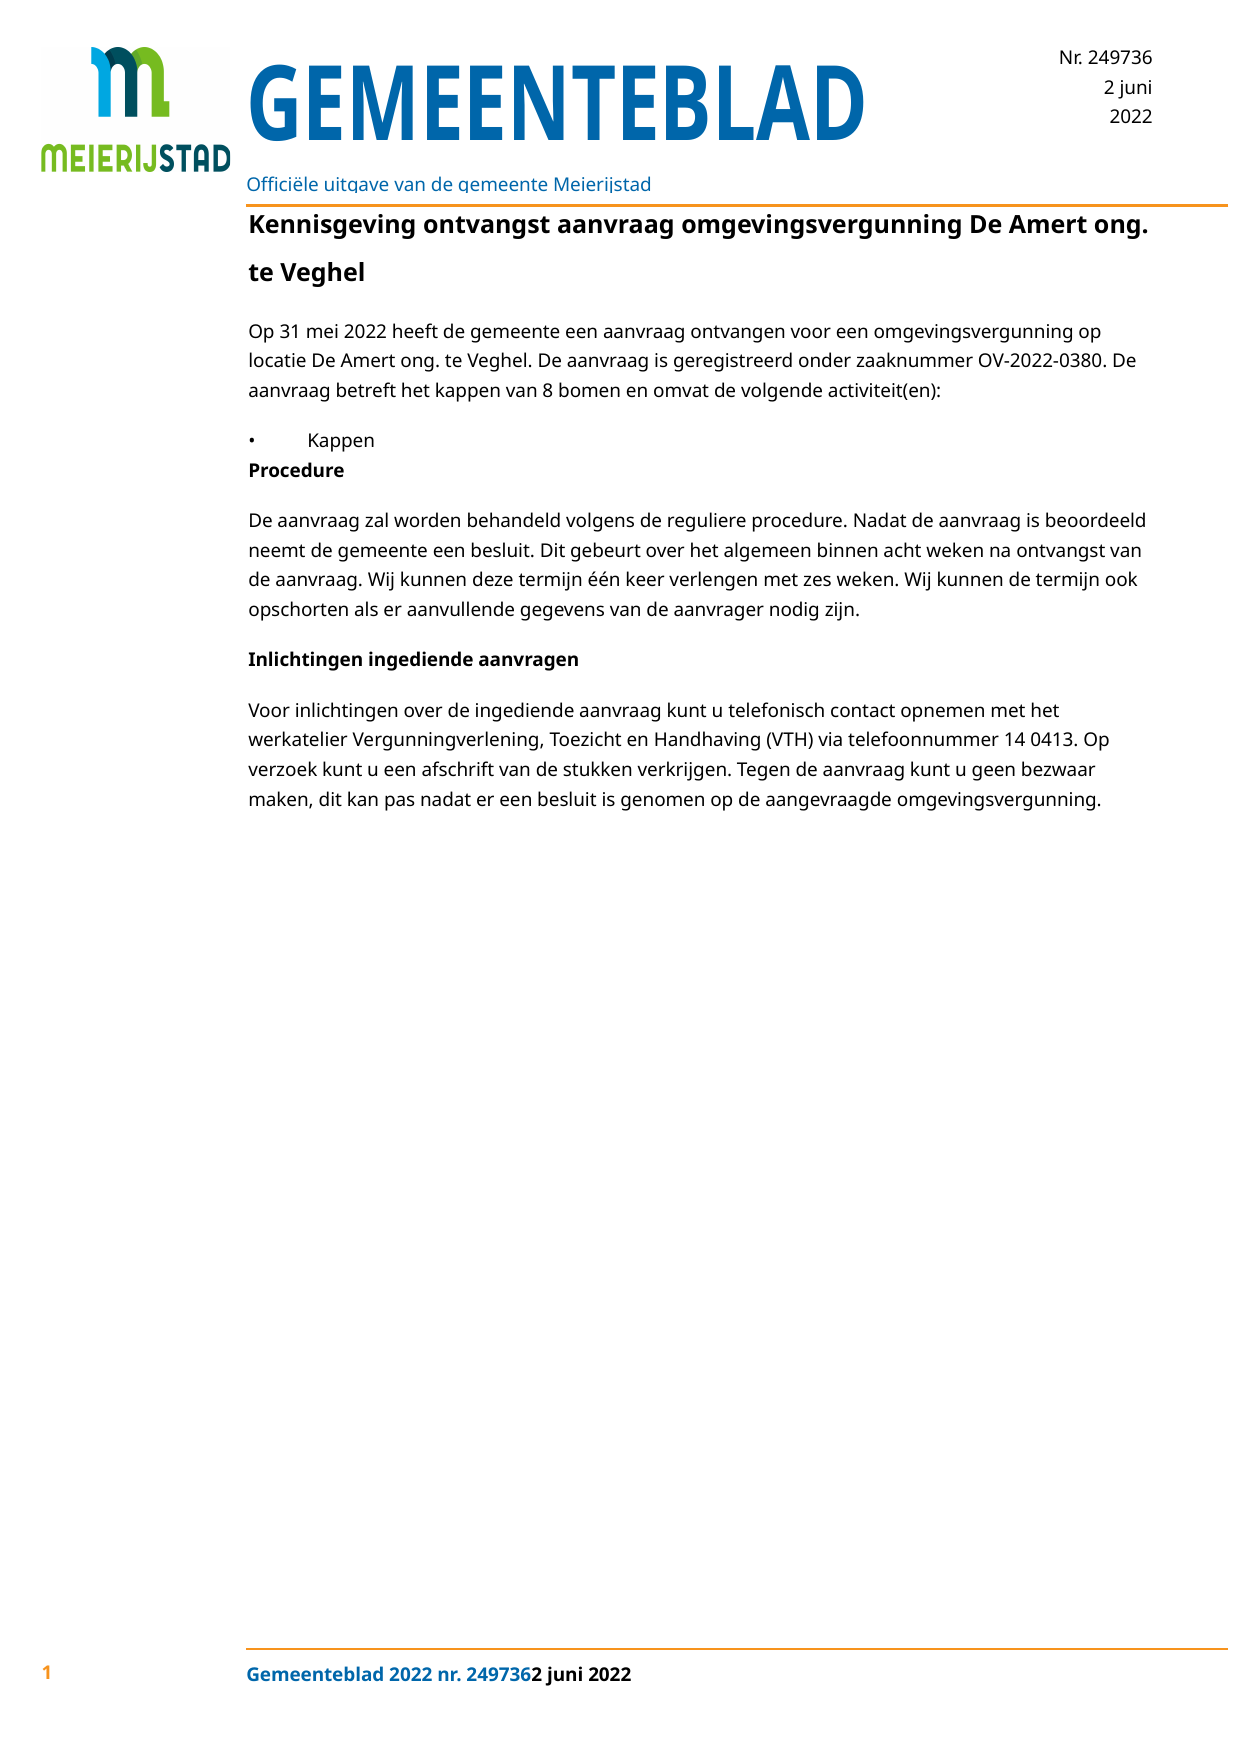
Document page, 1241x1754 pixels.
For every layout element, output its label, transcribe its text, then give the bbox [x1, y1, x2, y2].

text De aanvraag zal worden behandeld volgens de reguliere procedure. Nadat de aanvraag is beoordeeld neemt de gemeente een besluit. Dit gebeurt over het algemeen binnen acht weken na ontvangst van de aanvraag. Wij kunnen deze termijn één keer verlengen met zes weken. Wij kunnen de termijn ook opschorten als er aanvullende gegevens van de aanvrager nodig zijn. [248, 507, 1152, 622]
text Op 31 mei 2022 heeft de gemeente een aanvraag ontvangen voor een omgevingsvergunning op locatie De Amert ong. te Veghel. De aanvraag is geregistreerd onder zaaknummer OV-2022-0380. De aanvraag betreft het kappen van 8 bomen en omvat de volgende activiteit(en): [248, 318, 1152, 403]
picture [41, 47, 231, 172]
list Kappen [248, 427, 1152, 453]
text Voor inlichtingen over de ingediende aanvraag kunt u telefonisch contact opnemen met het werkatelier Vergunningverlening, Toezicht en Handhaving (VTH) via telefoonnummer 14 0413. Op verzoek kunt u een afschrift van de stukken verkrijgen. Tegen de aanvraag kunt u geen bezwaar maken, dit kan pas nadat er een besluit is genomen op de aangevraagde omgevingsvergunning. [248, 697, 1152, 812]
text Inlichtingen ingediende aanvragen [248, 647, 1152, 672]
text Procedure [248, 457, 1152, 483]
text Kennisgeving ontvangst aanvraag omgevingsvergunning De Amert ong. te Veghel [248, 207, 1152, 288]
